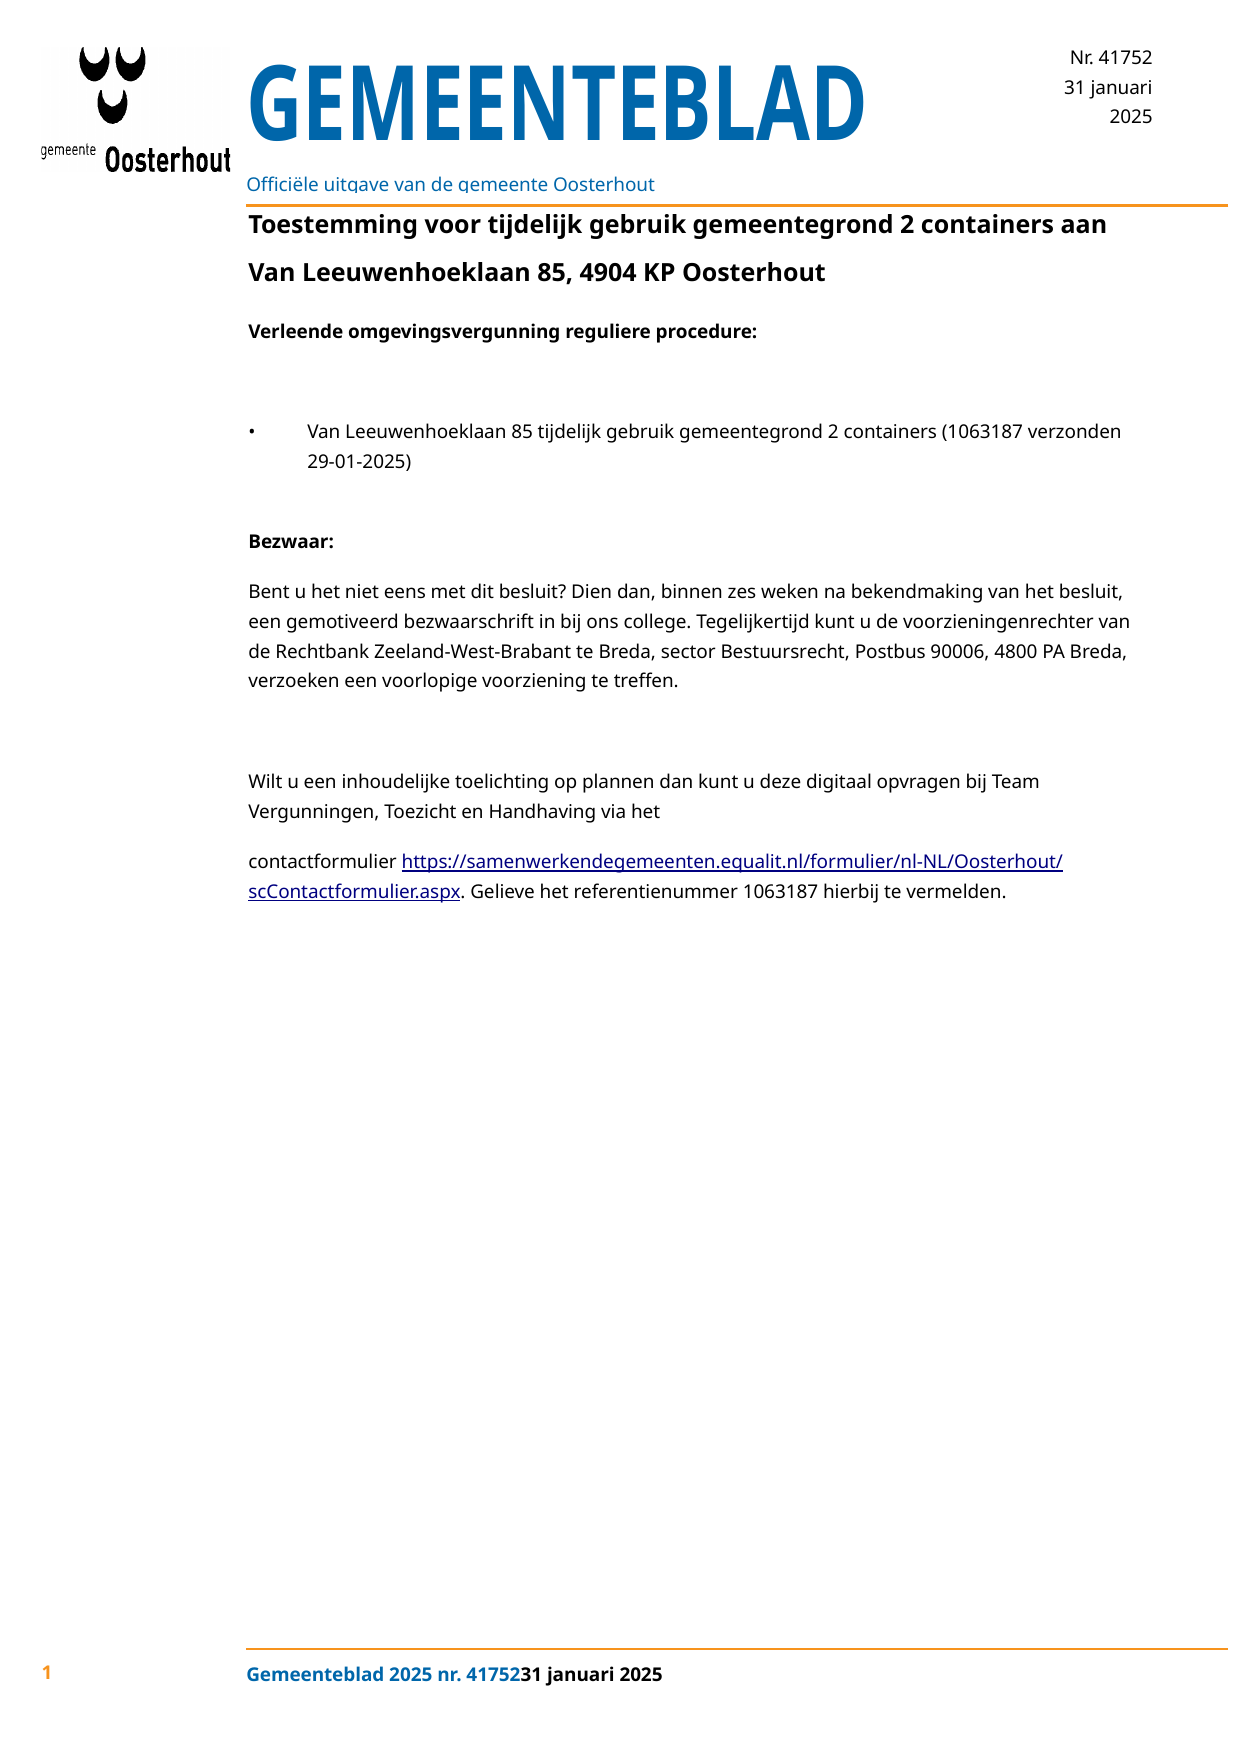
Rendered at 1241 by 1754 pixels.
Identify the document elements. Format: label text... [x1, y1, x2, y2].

list Van Leeuwenhoeklaan 85 tijdelijk gebruik gemeentegrond 2 containers (1063187 verzonden 29-01-2025) [248, 419, 1152, 474]
text Verleende omgevingsvergunning reguliere procedure: [248, 318, 1152, 344]
text contactformulier https://samenwerkendegemeenten.equalit.nl/formulier/nl-NL/Oosterhout/scContactformulier.aspx. Gelieve het referentienummer 1063187 hierbij te vermelden. [248, 848, 1152, 904]
text Bezwaar: [248, 528, 1152, 554]
picture [41, 47, 231, 172]
text Toestemming voor tijdelijk gebruik gemeentegrond 2 containers aan Van Leeuwenhoeklaan 85, 4904 KP Oosterhout [248, 207, 1152, 288]
text Bent u het niet eens met dit besluit? Dien dan, binnen zes weken na bekendmaking van het besluit, een gemotiveerd bezwaarschrift in bij ons college. Tegelijkertijd kunt u de voorzieningenrechter van de Rechtbank Zeeland-West-Brabant te Breda, sector Bestuursrecht, Postbus 90006, 4800 PA Breda, verzoeken een voorlopige voorziening te treffen. [248, 579, 1152, 693]
text Wilt u een inhoudelijke toelichting op plannen dan kunt u deze digitaal opvragen bij Team Vergunningen, Toezicht en Handhaving via het [248, 768, 1152, 824]
